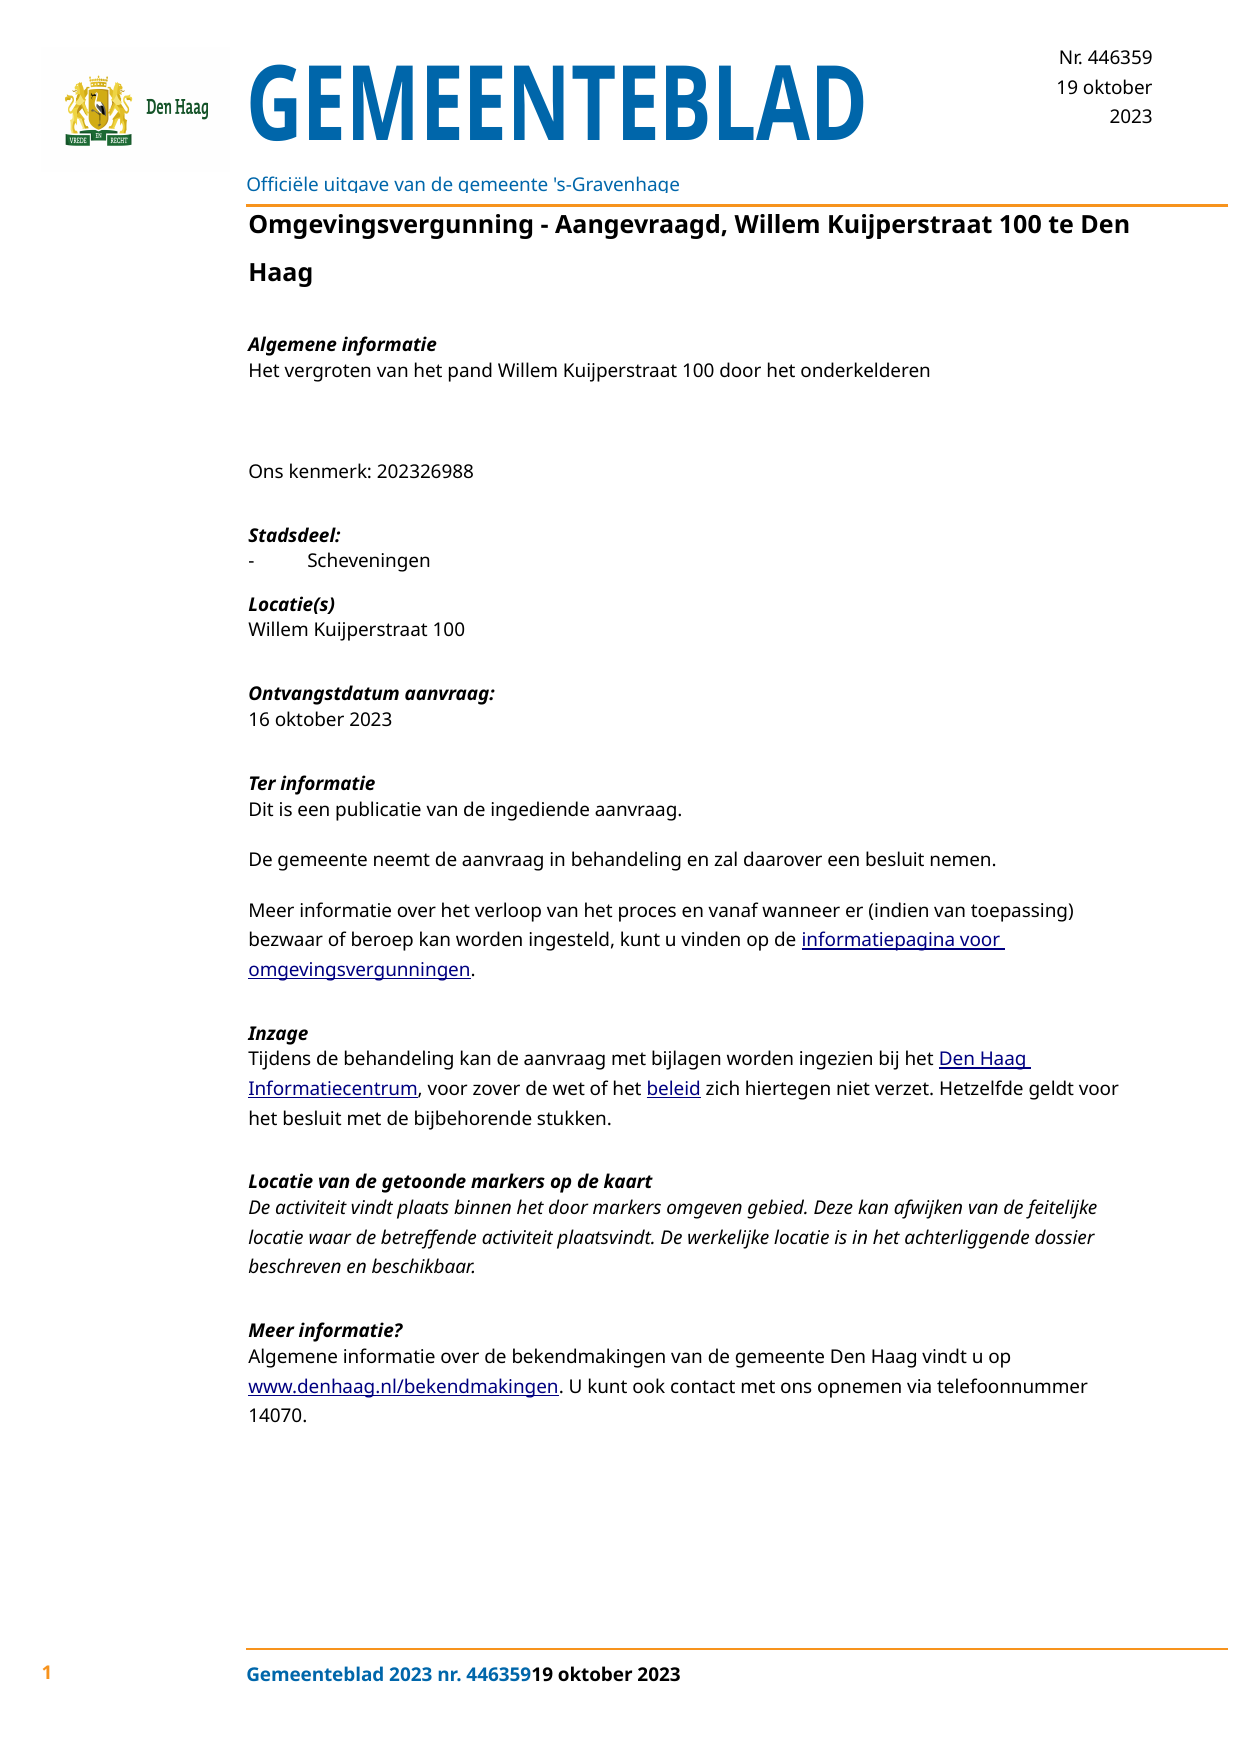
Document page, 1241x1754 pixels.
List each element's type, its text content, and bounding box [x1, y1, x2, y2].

text Locatie van de getoonde markers op de kaart [248, 1169, 1152, 1194]
list Scheveningen [248, 548, 1152, 573]
text Meer informatie? [248, 1318, 1152, 1343]
text De activiteit vindt plaats binnen het door markers omgeven gebied. Deze kan afwijken van de feitelijke locatie waar de betreffende activiteit plaatsvindt. De werkelijke locatie is in het achterliggende dossier beschreven en beschikbaar. [248, 1194, 1152, 1279]
text Ontvangstdatum aanvraag: [248, 681, 1152, 706]
text Tijdens de behandeling kan de aanvraag met bijlagen worden ingezien bij het Den Haag Informatiecentrum, voor zover de wet of het beleid zich hiertegen niet verzet. Hetzelfde geldt voor het besluit met de bijbehorende stukken. [248, 1046, 1152, 1131]
text De gemeente neemt de aanvraag in behandeling en zal daarover een besluit nemen. [248, 846, 1152, 872]
text Algemene informatie over de bekendmakingen van de gemeente Den Haag vindt u op www.denhaag.nl/bekendmakingen. U kunt ook contact met ons opnemen via telefoonnummer 14070. [248, 1343, 1152, 1428]
text Het vergroten van het pand Willem Kuijperstraat 100 door het onderkelderen [248, 357, 1152, 383]
text Stadsdeel: [248, 522, 1152, 548]
text Omgevingsvergunning - Aangevraagd, Willem Kuijperstraat 100 te Den Haag [248, 207, 1152, 288]
text 16 oktober 2023 [248, 706, 1152, 732]
text Meer informatie over het verloop van het proces en vanaf wanneer er (indien van toepassing) bezwaar of beroep kan worden ingesteld, kunt u vinden op de informatiepagina voor omgevingsvergunningen. [248, 897, 1152, 982]
picture [41, 47, 231, 172]
text Ter informatie [248, 770, 1152, 796]
text Willem Kuijperstraat 100 [248, 617, 1152, 642]
text Algemene informatie [248, 331, 1152, 357]
text Dit is een publicatie van de ingediende aanvraag. [248, 796, 1152, 822]
text Inzage [248, 1020, 1152, 1046]
text Ons kenmerk: 202326988 [248, 458, 1152, 484]
text Locatie(s) [248, 591, 1152, 617]
